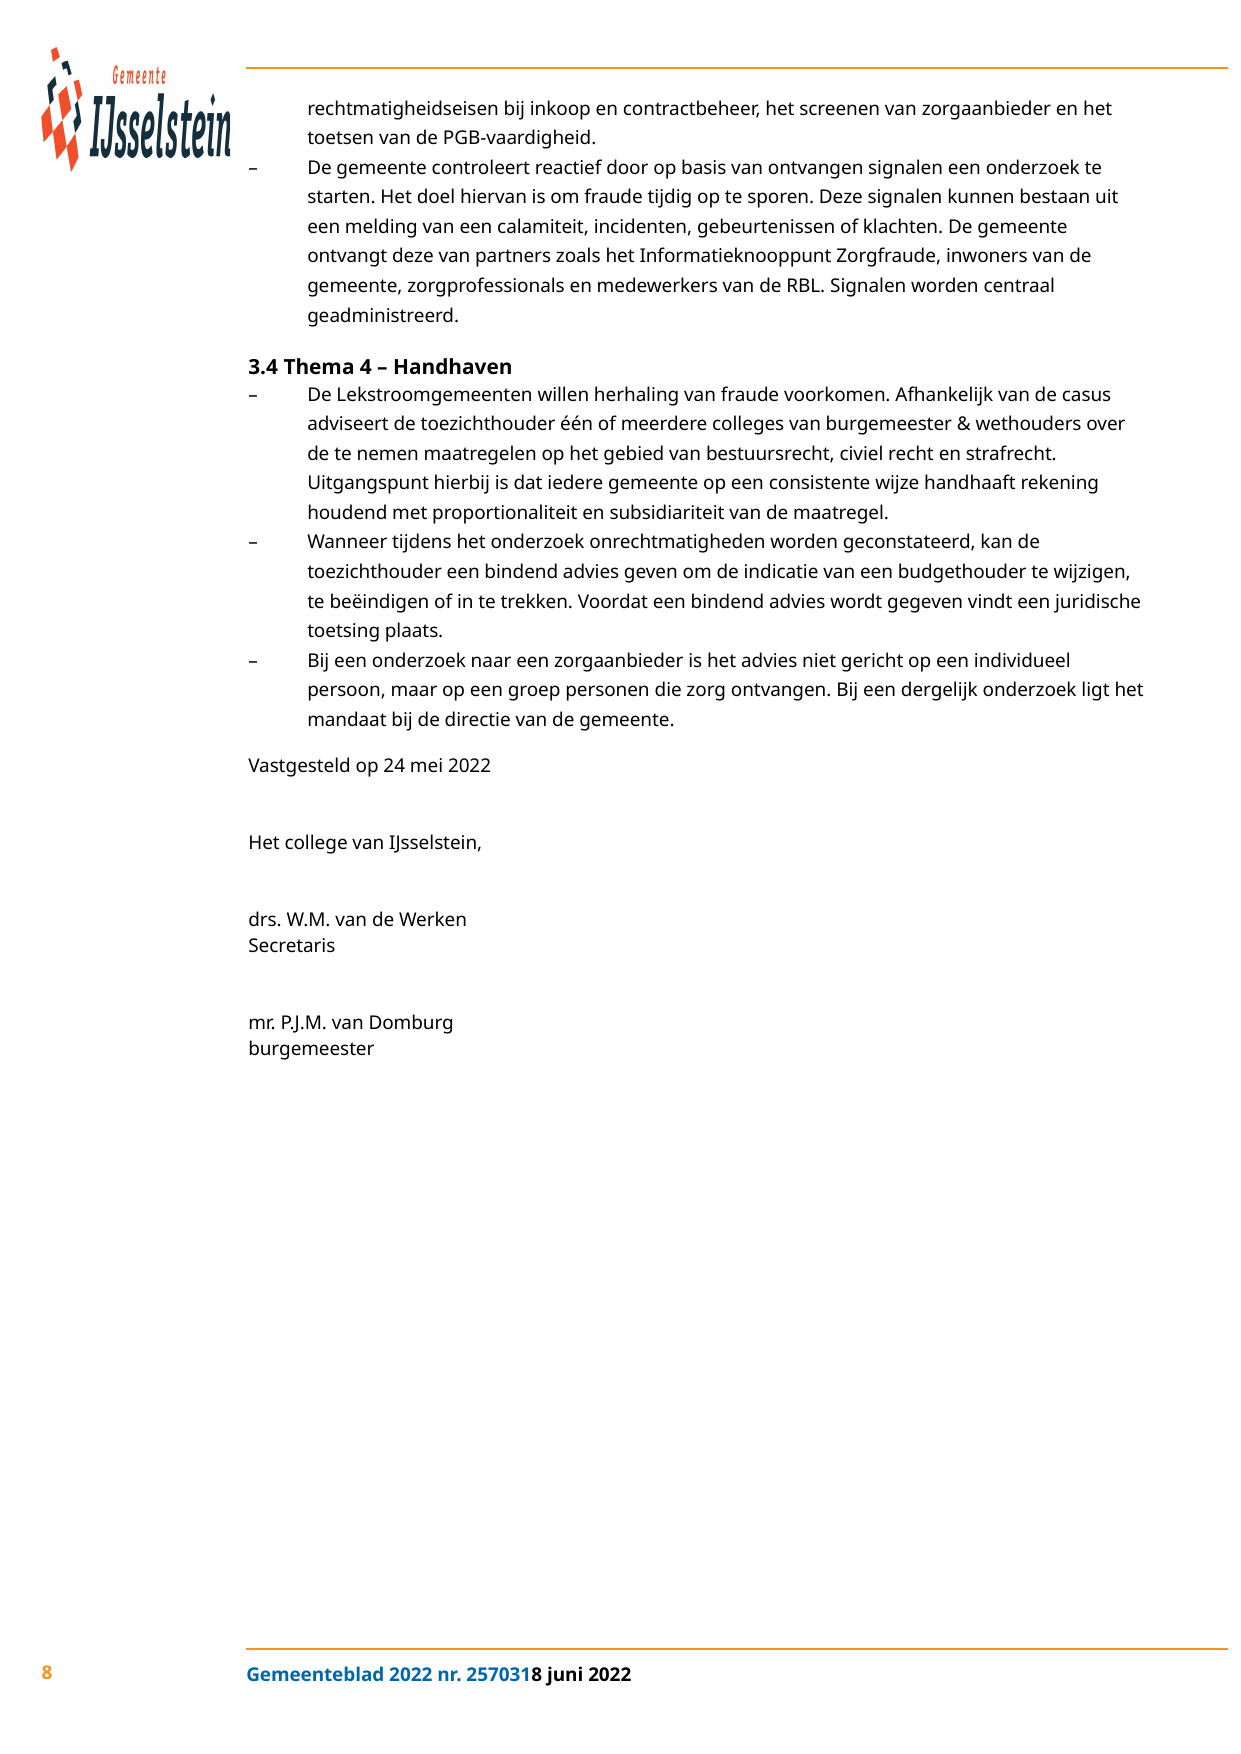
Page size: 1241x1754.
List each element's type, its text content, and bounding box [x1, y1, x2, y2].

text Vastgesteld op 24 mei 2022 [248, 752, 1152, 777]
picture [41, 47, 231, 172]
text Secretaris [248, 932, 1152, 958]
text drs. W.M. van de Werken [248, 906, 1152, 932]
text burgemeester [248, 1035, 1152, 1061]
text Het college van IJsselstein, [248, 829, 1152, 855]
list De Lekstroomgemeenten willen herhaling van fraude voorkomen. Afhankelijk van de casus adviseert de toezichthouder één of meerdere colleges van burgemeester & wethouders over de te nemen maatregelen op het gebied van bestuursrecht, civiel recht en strafrecht. Uitgangspunt hierbij is dat iedere gemeente op een consistente wijze handhaaft rekening houdend met proportionaliteit en subsidiariteit van de maatregel. [248, 381, 1152, 525]
text 3.4 Thema 4 – Handhaven [248, 352, 1152, 381]
list Bij een onderzoek naar een zorgaanbieder is het advies niet gericht op een individueel persoon, maar op een groep personen die zorg ontvangen. Bij een dergelijk onderzoek ligt het mandaat bij de directie van de gemeente. [248, 647, 1152, 732]
list De gemeente controleert reactief door op basis van ontvangen signalen een onderzoek te starten. Het doel hiervan is om fraude tijdig op te sporen. Deze signalen kunnen bestaan uit een melding van een calamiteit, incidenten, gebeurtenissen of klachten. De gemeente ontvangt deze van partners zoals het Informatieknooppunt Zorgfraude, inwoners van de gemeente, zorgprofessionals en medewerkers van de RBL. Signalen worden centraal geadministreerd. [248, 154, 1152, 328]
list Wanneer tijdens het onderzoek onrechtmatigheden worden geconstateerd, kan de toezichthouder een bindend advies geven om de indicatie van een budgethouder te wijzigen, te beëindigen of in te trekken. Voordat een bindend advies wordt gegeven vindt een juridische toetsing plaats. [248, 529, 1152, 643]
text mr. P.J.M. van Domburg [248, 1009, 1152, 1035]
list rechtmatigheidseisen bij inkoop en contractbeheer, het screenen van zorgaanbieder en het toetsen van de PGB-vaardigheid. [248, 95, 1152, 150]
